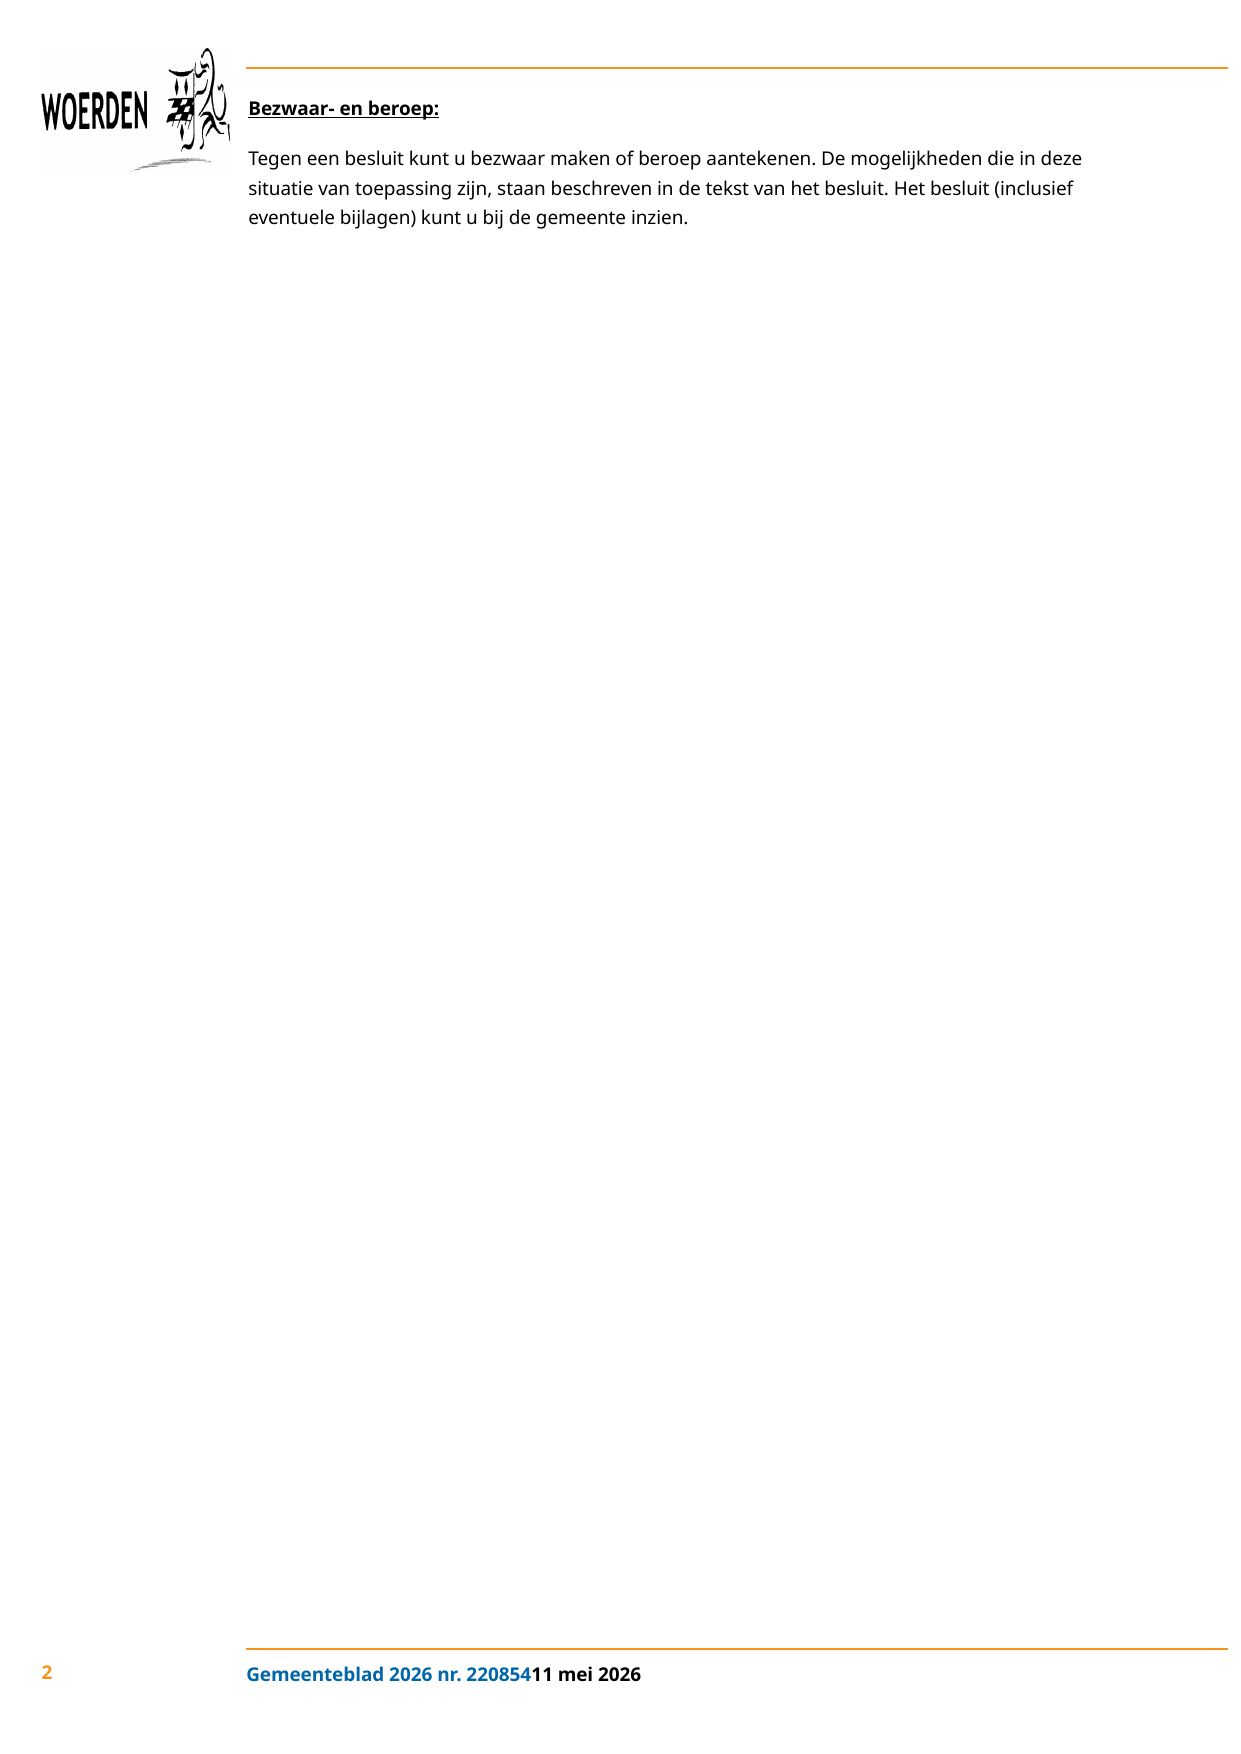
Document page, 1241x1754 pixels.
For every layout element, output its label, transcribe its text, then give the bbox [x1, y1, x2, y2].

text Bezwaar- en beroep: [248, 95, 1152, 121]
text Tegen een besluit kunt u bezwaar maken of beroep aantekenen. De mogelijkheden die in deze situatie van toepassing zijn, staan beschreven in de tekst van het besluit. Het besluit (inclusief eventuele bijlagen) kunt u bij de gemeente inzien. [248, 145, 1152, 230]
picture [41, 47, 231, 172]
